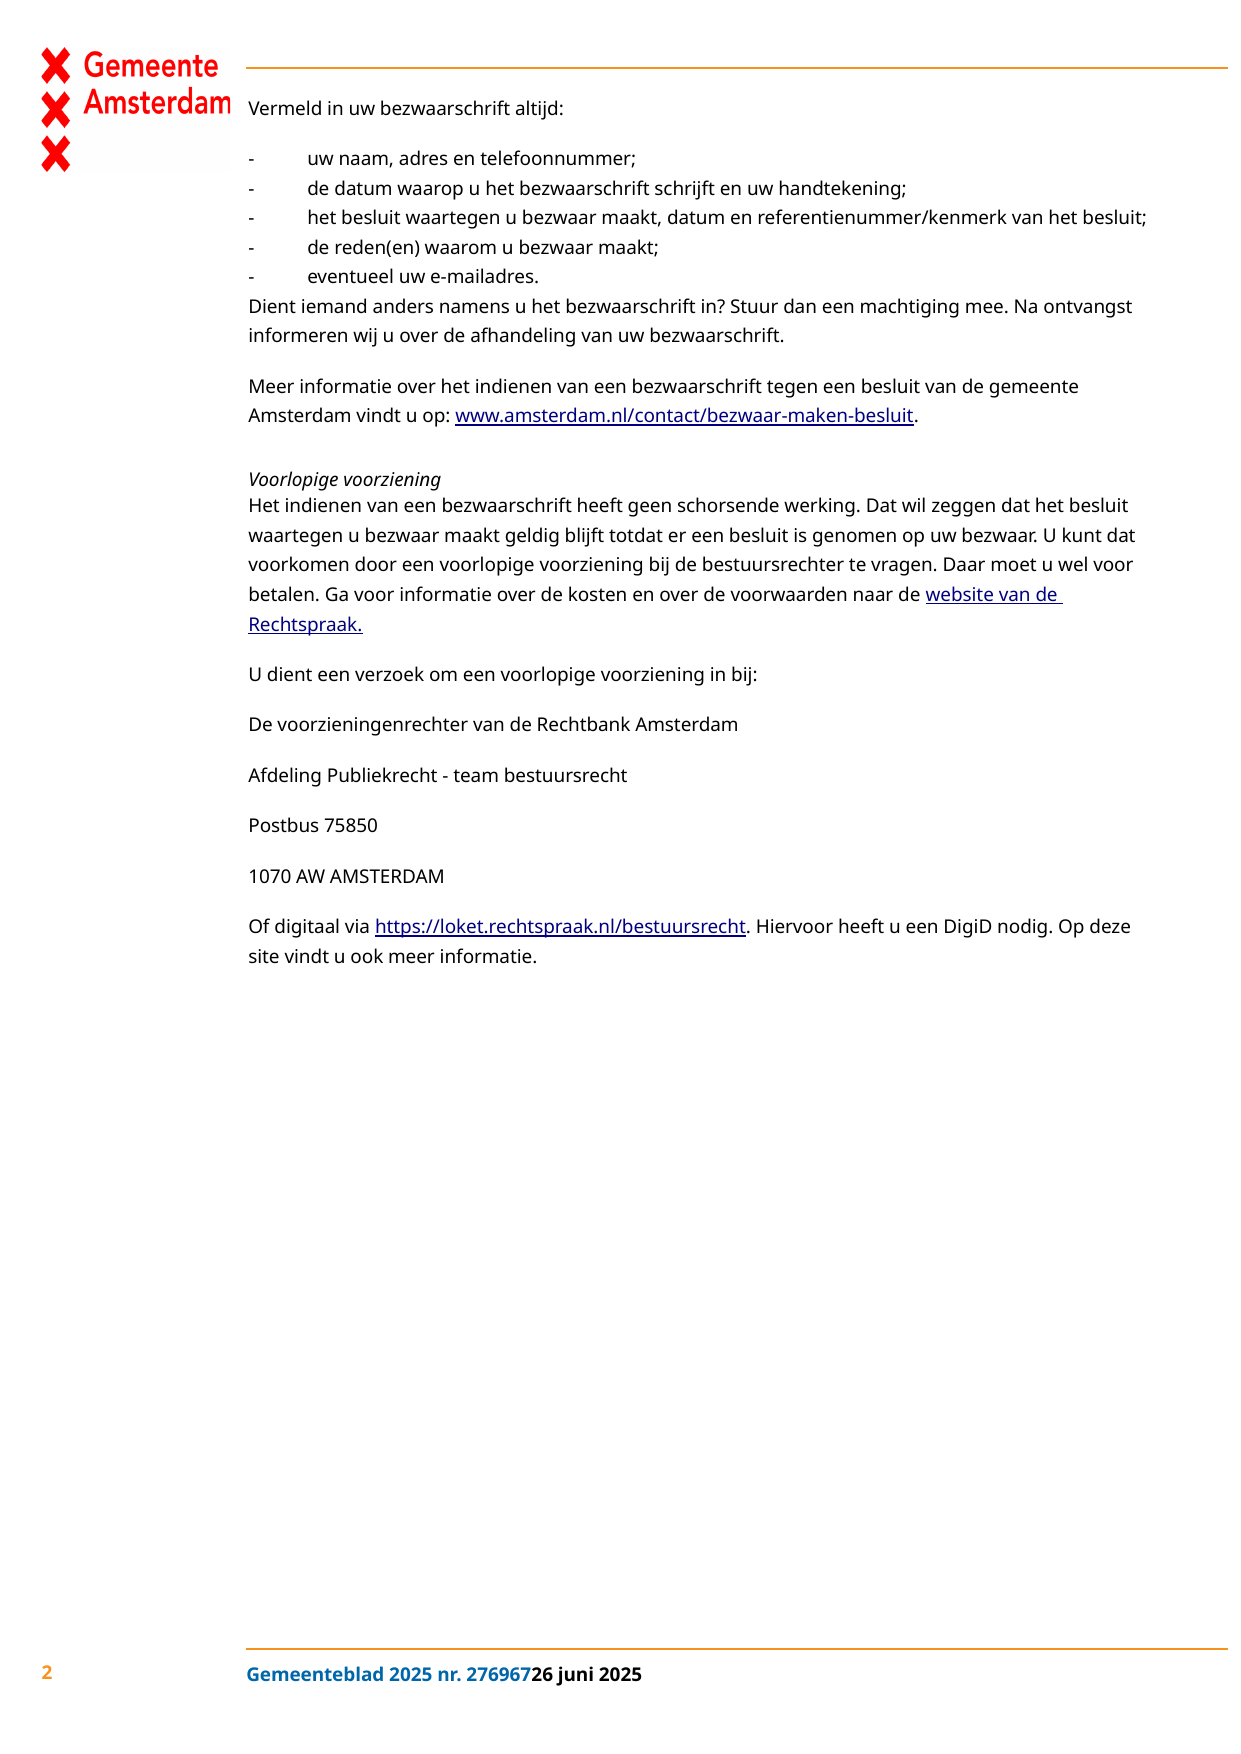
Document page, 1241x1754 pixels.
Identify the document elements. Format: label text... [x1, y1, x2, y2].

text U dient een verzoek om een voorlopige voorziening in bij: [248, 661, 1152, 687]
text De voorzieningenrechter van de Rechtbank Amsterdam [248, 712, 1152, 737]
list de reden(en) waarom u bezwaar maakt; [248, 234, 1152, 260]
text Vermeld in uw bezwaarschrift altijd: [248, 95, 1152, 121]
list de datum waarop u het bezwaarschrift schrijft en uw handtekening; [248, 175, 1152, 201]
text Of digitaal via https://loket.rechtspraak.nl/bestuursrecht. Hiervoor heeft u een DigiD nodig. Op deze site vindt u ook meer informatie. [248, 913, 1152, 968]
text 1070 AW AMSTERDAM [248, 863, 1152, 888]
text Voorlopige voorziening [248, 467, 1152, 492]
text Het indienen van een bezwaarschrift heeft geen schorsende werking. Dat wil zeggen dat het besluit waartegen u bezwaar maakt geldig blijft totdat er een besluit is genomen op uw bezwaar. U kunt dat voorkomen door een voorlopige voorziening bij de bestuursrechter te vragen. Daar moet u wel voor betalen. Ga voor informatie over de kosten en over de voorwaarden naar de website van de Rechtspraak. [248, 492, 1152, 636]
text Afdeling Publiekrecht - team bestuursrecht [248, 762, 1152, 788]
list eventueel uw e-mailadres. [248, 263, 1152, 289]
text Dient iemand anders namens u het bezwaarschrift in? Stuur dan een machtiging mee. Na ontvangst informeren wij u over de afhandeling van uw bezwaarschrift. [248, 293, 1152, 348]
text Postbus 75850 [248, 812, 1152, 838]
list uw naam, adres en telefoonnummer; [248, 145, 1152, 171]
text Meer informatie over het indienen van een bezwaarschrift tegen een besluit van de gemeente Amsterdam vindt u op: www.amsterdam.nl/contact/bezwaar-maken-besluit. [248, 373, 1152, 428]
picture [41, 47, 231, 172]
list het besluit waartegen u bezwaar maakt, datum en referentienummer/kenmerk van het besluit; [248, 204, 1152, 230]
